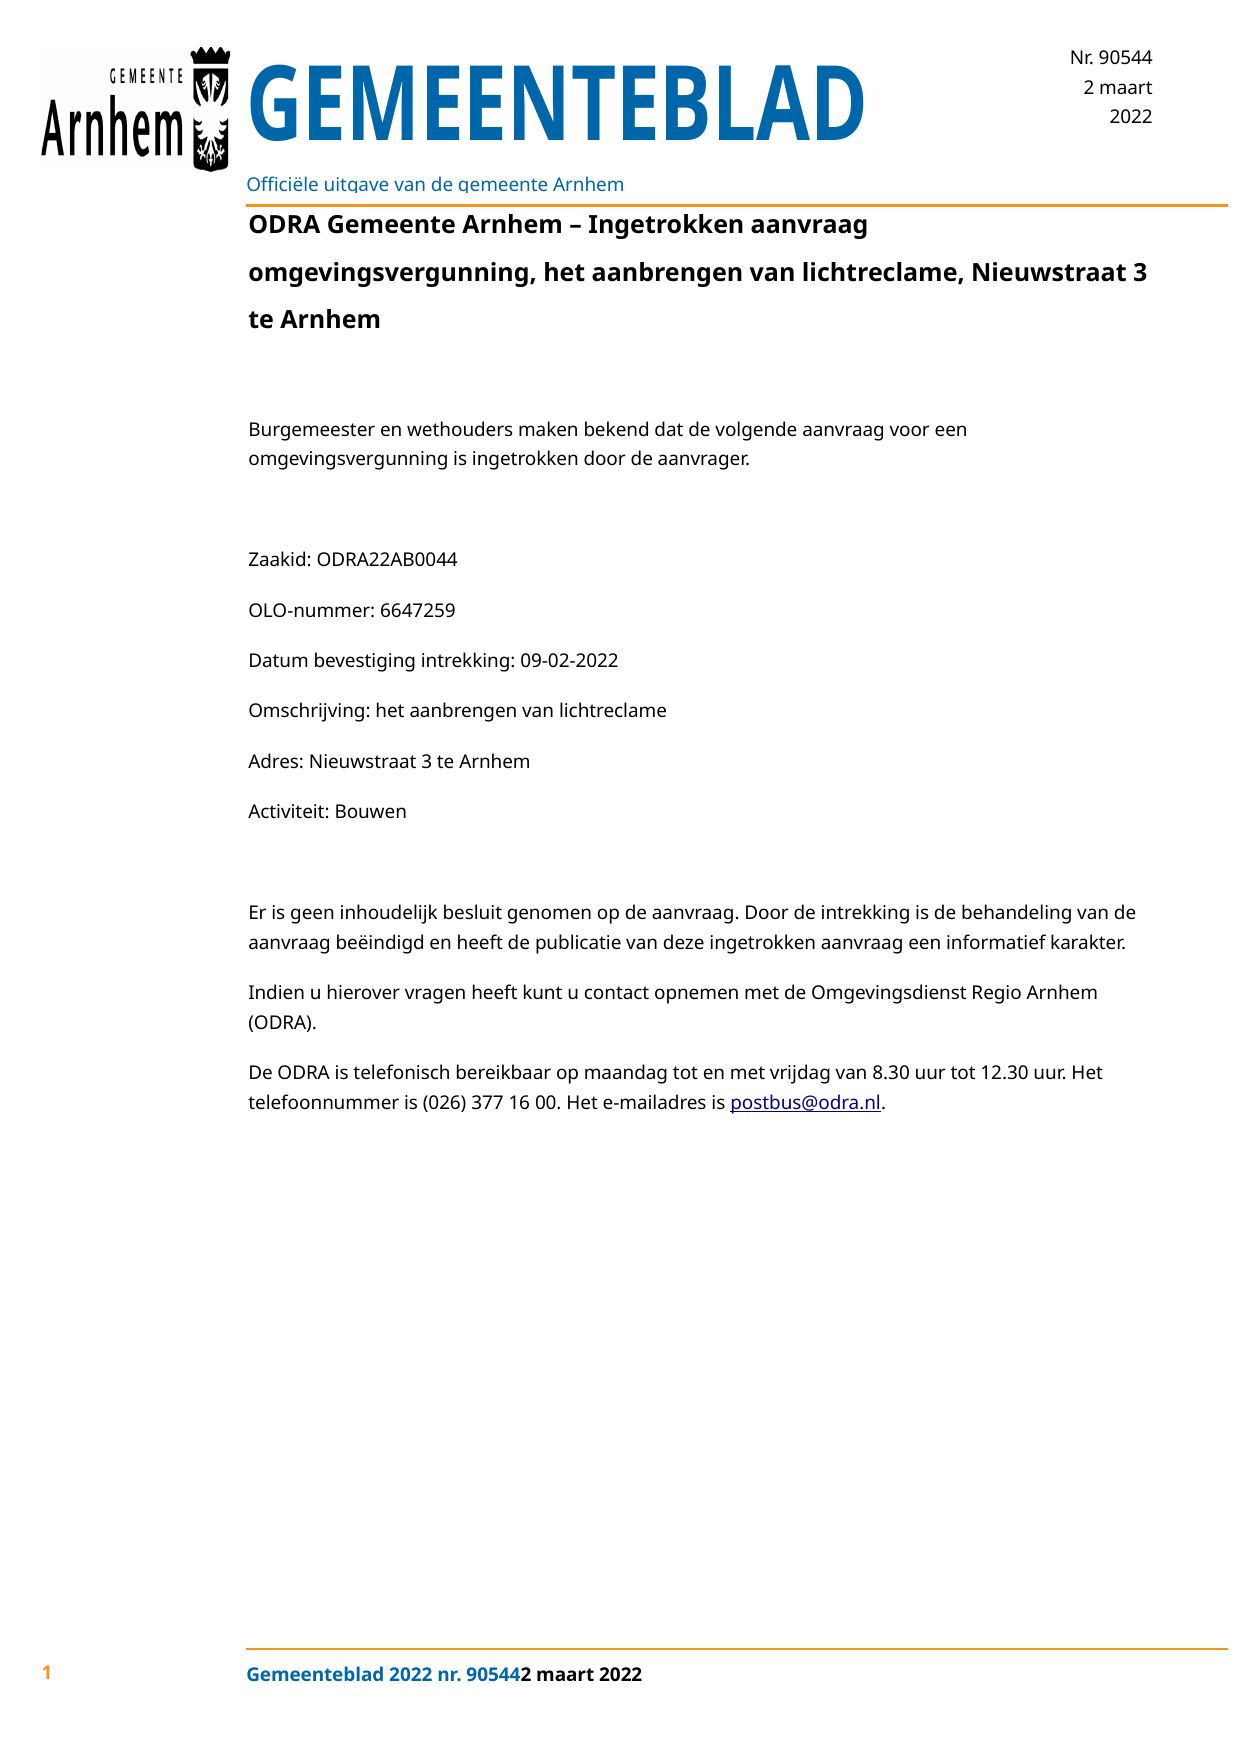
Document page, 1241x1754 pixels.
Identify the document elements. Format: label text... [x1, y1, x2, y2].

picture [41, 47, 231, 172]
text ODRA Gemeente Arnhem – Ingetrokken aanvraag omgevingsvergunning, het aanbrengen van lichtreclame, Nieuwstraat 3 te Arnhem [248, 207, 1152, 336]
text Activiteit: Bouwen [248, 798, 1152, 824]
text OLO-nummer: 6647259 [248, 597, 1152, 622]
text Zaakid: ODRA22AB0044 [248, 546, 1152, 572]
text Er is geen inhoudelijk besluit genomen op de aanvraag. Door de intrekking is de behandeling van de aanvraag beëindigd en heeft de publicatie van deze ingetrokken aanvraag een informatief karakter. [248, 899, 1152, 954]
text Burgemeester en wethouders maken bekend dat de volgende aanvraag voor een omgevingsvergunning is ingetrokken door de aanvrager. [248, 416, 1152, 471]
text De ODRA is telefonisch bereikbaar op maandag tot en met vrijdag van 8.30 uur tot 12.30 uur. Het telefoonnummer is (026) 377 16 00. Het e-mailadres is postbus@odra.nl. [248, 1059, 1152, 1114]
text Indien u hierover vragen heeft kunt u contact opnemen met de Omgevingsdienst Regio Arnhem (ODRA). [248, 979, 1152, 1034]
text Adres: Nieuwstraat 3 te Arnhem [248, 748, 1152, 774]
text Datum bevestiging intrekking: 09-02-2022 [248, 647, 1152, 673]
text Omschrijving: het aanbrengen van lichtreclame [248, 698, 1152, 723]
